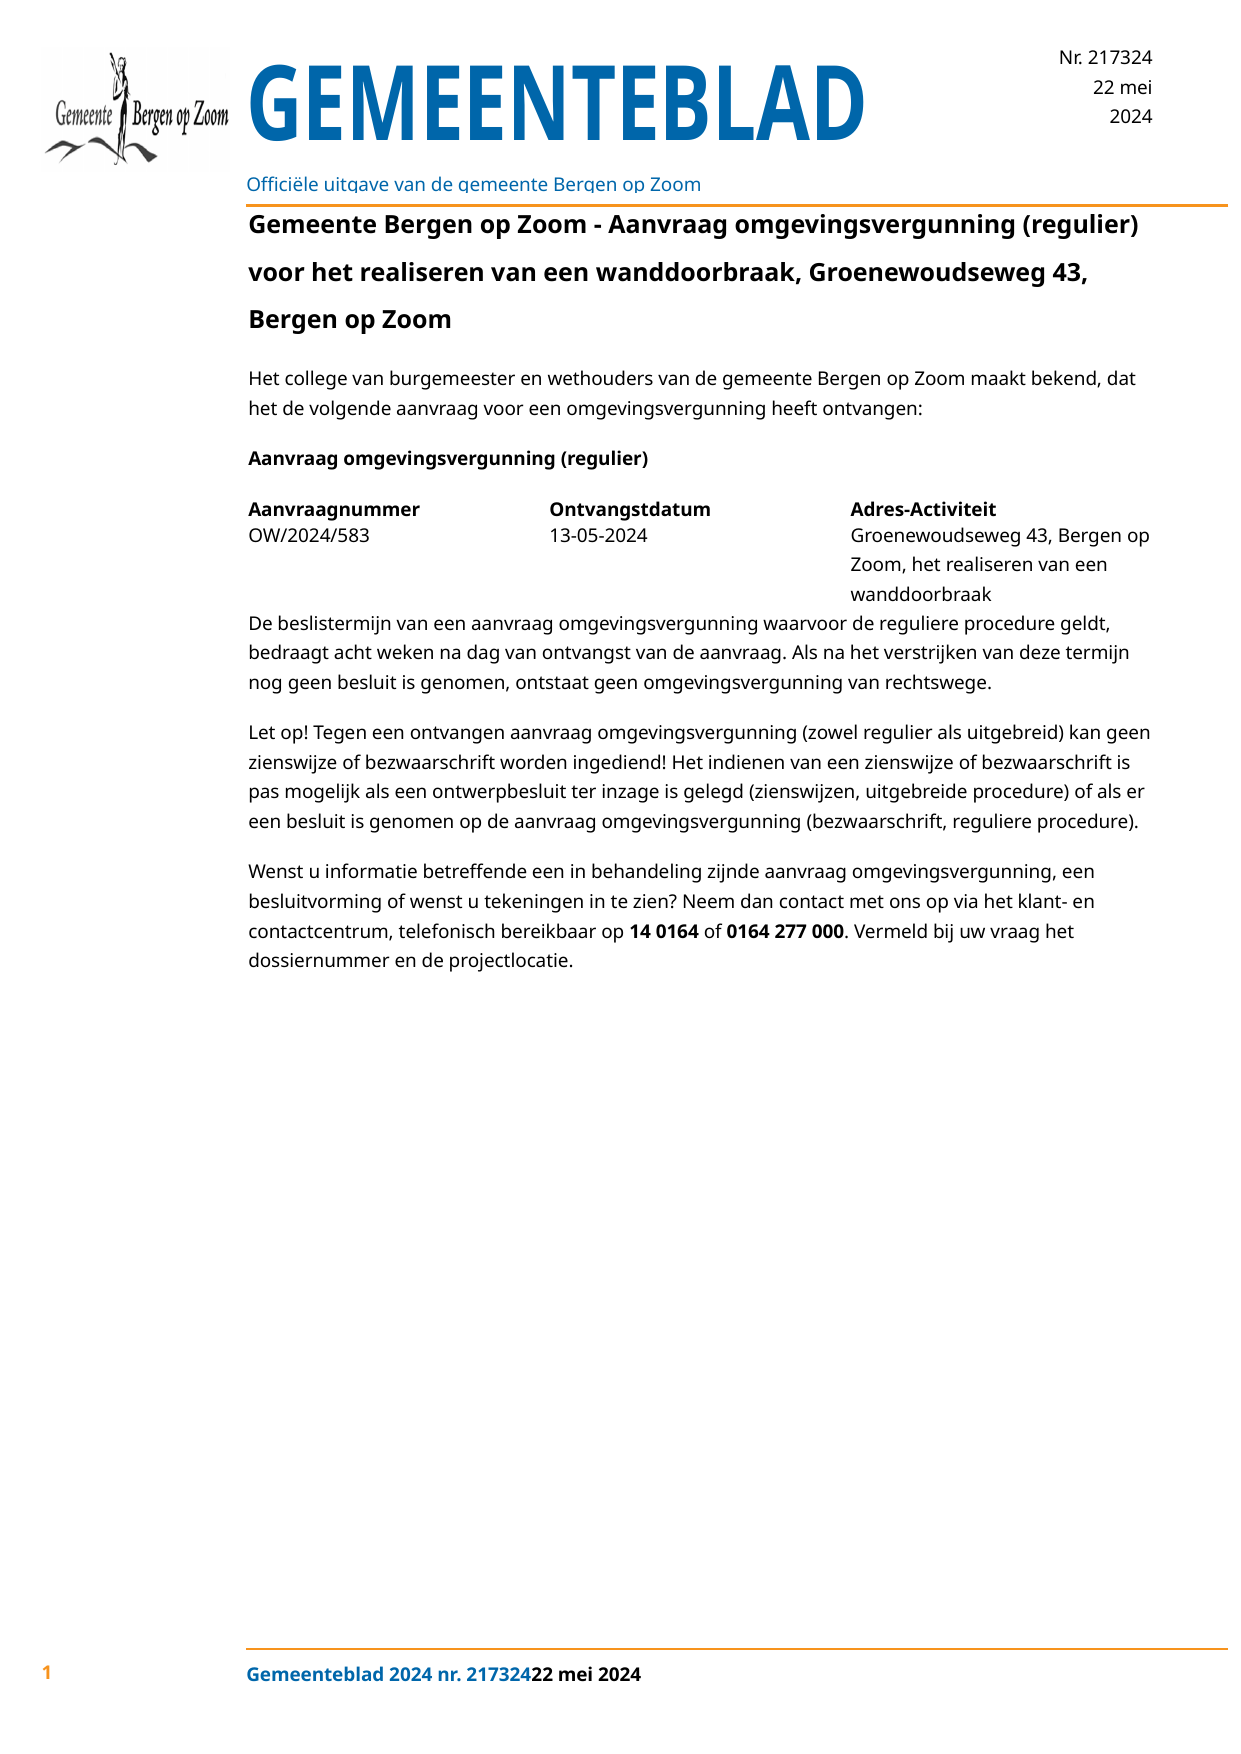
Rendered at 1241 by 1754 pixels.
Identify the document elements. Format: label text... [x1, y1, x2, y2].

text Het college van burgemeester en wethouders van de gemeente Bergen op Zoom maakt bekend, dat het de volgende aanvraag voor een omgevingsvergunning heeft ontvangen: [248, 366, 1152, 421]
text Wenst u informatie betreffende een in behandeling zijnde aanvraag omgevingsvergunning, een besluitvorming of wenst u tekeningen in te zien? Neem dan contact met ons op via het klant- en contactcentrum, telefonisch bereikbaar op 14 0164 of 0164 277 000. Vermeld bij uw vraag het dossiernummer en de projectlocatie. [248, 859, 1152, 973]
table_cell 13-05-2024 [549, 522, 850, 607]
text Let op! Tegen een ontvangen aanvraag omgevingsvergunning (zowel regulier als uitgebreid) kan geen zienswijze of bezwaarschrift worden ingediend! Het indienen van een zienswijze of bezwaarschrift is pas mogelijk als een ontwerpbesluit ter inzage is gelegd (zienswijzen, uitgebreide procedure) of als er een besluit is genomen op de aanvraag omgevingsvergunning (bezwaarschrift, reguliere procedure). [248, 719, 1152, 834]
text Gemeente Bergen op Zoom - Aanvraag omgevingsvergunning (regulier) voor het realiseren van een wanddoorbraak, Groenewoudseweg 43, Bergen op Zoom [248, 207, 1152, 336]
table_header Ontvangstdatum [549, 496, 850, 522]
text Aanvraag omgevingsvergunning (regulier) [248, 446, 1152, 471]
picture [41, 47, 231, 172]
table_header Adres-Activiteit [850, 496, 1152, 522]
table_cell Groenewoudseweg 43, Bergen op Zoom, het realiseren van een wanddoorbraak [850, 522, 1152, 607]
table_header Aanvraagnummer [248, 496, 549, 522]
text De beslistermijn van een aanvraag omgevingsvergunning waarvoor de reguliere procedure geldt, bedraagt acht weken na dag van ontvangst van de aanvraag. Als na het verstrijken van deze termijn nog geen besluit is genomen, ontstaat geen omgevingsvergunning van rechtswege. [248, 610, 1152, 695]
table_cell OW/2024/583 [248, 522, 549, 607]
